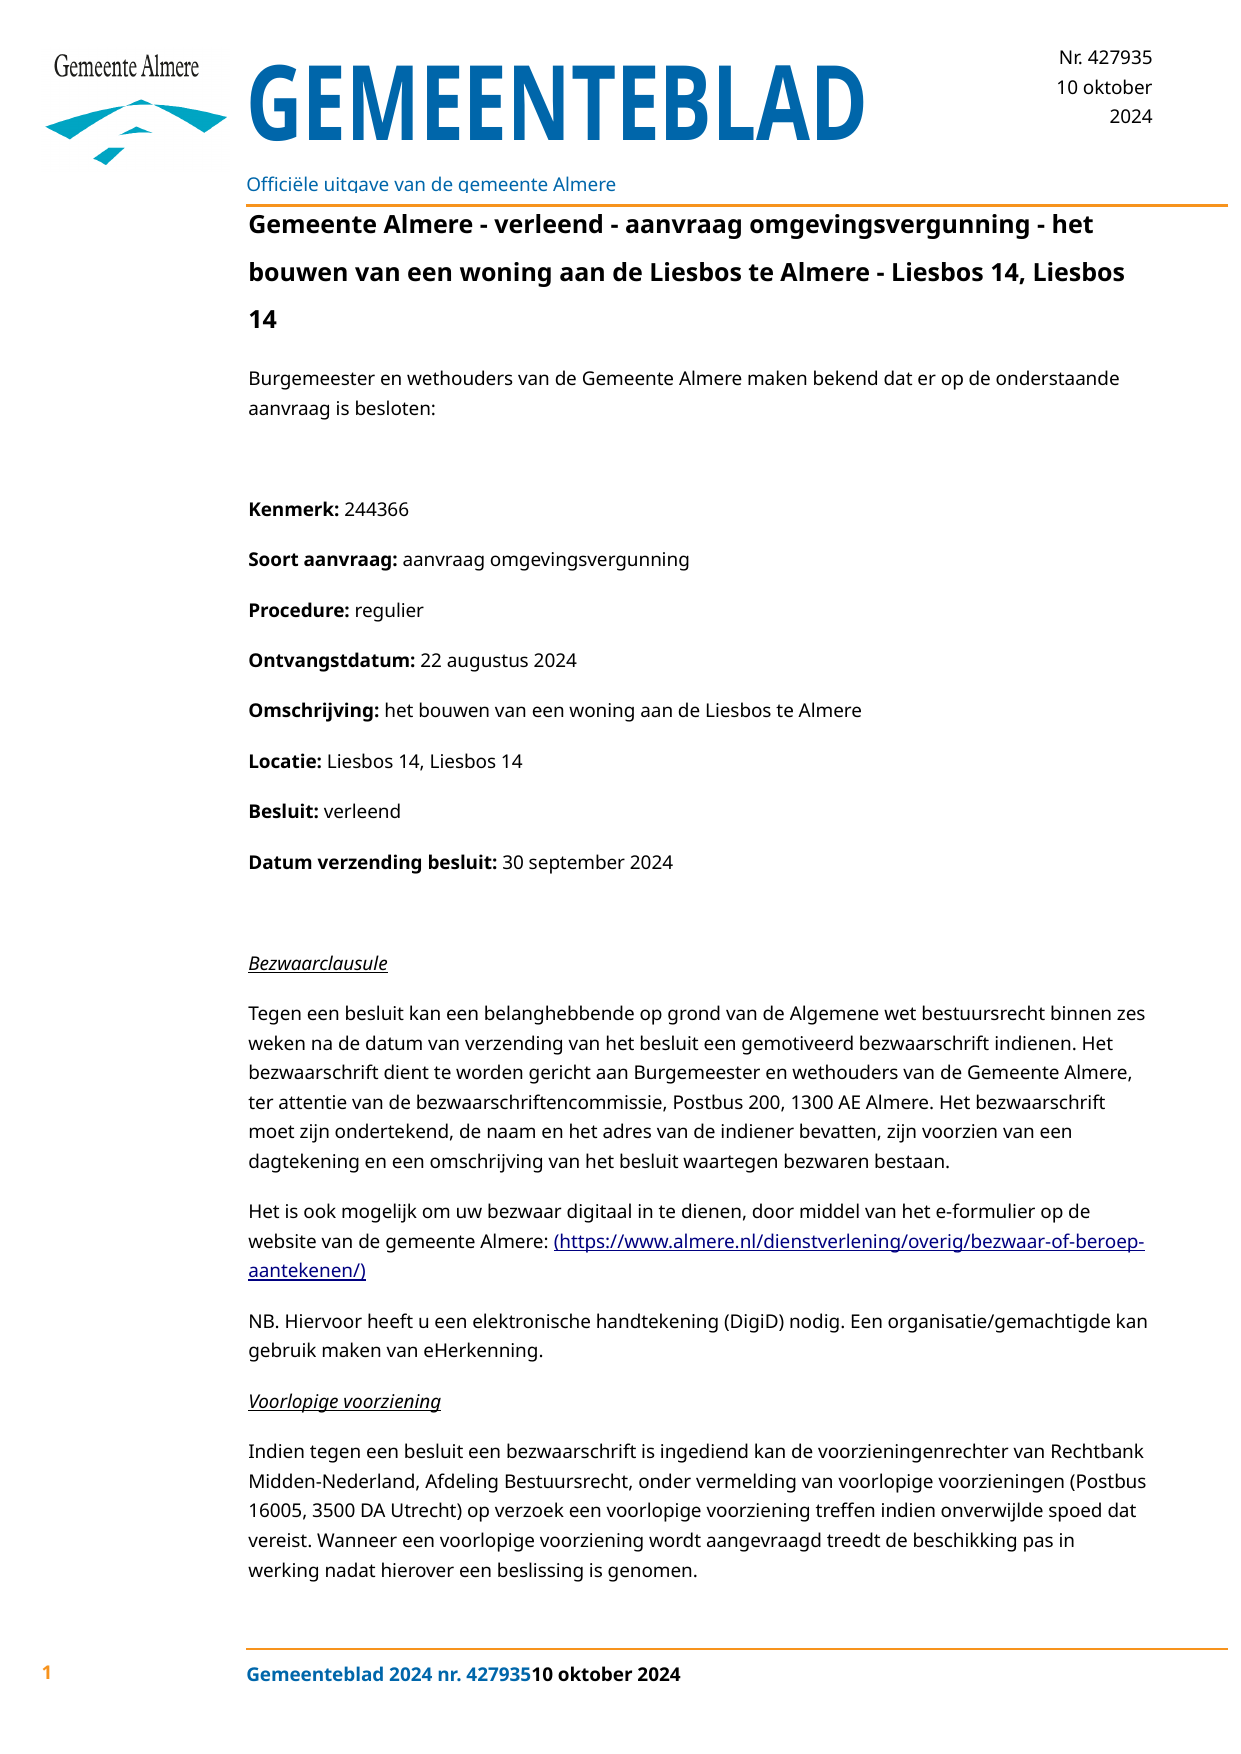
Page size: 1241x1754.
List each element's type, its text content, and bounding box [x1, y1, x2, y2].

text Voorlopige voorziening [248, 1388, 1152, 1414]
picture [41, 47, 231, 172]
text Ontvangstdatum: 22 augustus 2024 [248, 647, 1152, 673]
text Procedure: regulier [248, 597, 1152, 622]
text NB. Hiervoor heeft u een elektronische handtekening (DigiD) nodig. Een organisatie/gemachtigde kan gebruik maken van eHerkenning. [248, 1308, 1152, 1363]
text Soort aanvraag: aanvraag omgevingsvergunning [248, 546, 1152, 572]
text Locatie: Liesbos 14, Liesbos 14 [248, 748, 1152, 774]
text Burgemeester en wethouders van de Gemeente Almere maken bekend dat er op de onderstaande aanvraag is besloten: [248, 366, 1152, 421]
text Omschrijving: het bouwen van een woning aan de Liesbos te Almere [248, 698, 1152, 723]
text Indien tegen een besluit een bezwaarschrift is ingediend kan de voorzieningenrechter van Rechtbank Midden-Nederland, Afdeling Bestuursrecht, onder vermelding van voorlopige voorzieningen (Postbus 16005, 3500 DA Utrecht) op verzoek een voorlopige voorziening treffen indien onverwijlde spoed dat vereist. Wanneer een voorlopige voorziening wordt aangevraagd treedt de beschikking pas in werking nadat hierover een beslissing is genomen. [248, 1438, 1152, 1582]
text Bezwaarclausule [248, 950, 1152, 975]
text Het is ook mogelijk om uw bezwaar digitaal in te dienen, door middel van het e-formulier op de website van de gemeente Almere: (https://www.almere.nl/dienstverlening/overig/bezwaar-of-beroep-aantekenen/) [248, 1198, 1152, 1283]
text Gemeente Almere - verleend - aanvraag omgevingsvergunning - het bouwen van een woning aan de Liesbos te Almere - Liesbos 14, Liesbos 14 [248, 207, 1152, 336]
text Kenmerk: 244366 [248, 496, 1152, 522]
text Datum verzending besluit: 30 september 2024 [248, 849, 1152, 874]
text Besluit: verleend [248, 798, 1152, 824]
text Tegen een besluit kan een belanghebbende op grond van de Algemene wet bestuursrecht binnen zes weken na de datum van verzending van het besluit een gemotiveerd bezwaarschrift indienen. Het bezwaarschrift dient te worden gericht aan Burgemeester en wethouders van de Gemeente Almere, ter attentie van de bezwaarschriftencommissie, Postbus 200, 1300 AE Almere. Het bezwaarschrift moet zijn ondertekend, de naam en het adres van de indiener bevatten, zijn voorzien van een dagtekening en een omschrijving van het besluit waartegen bezwaren bestaan. [248, 1000, 1152, 1174]
